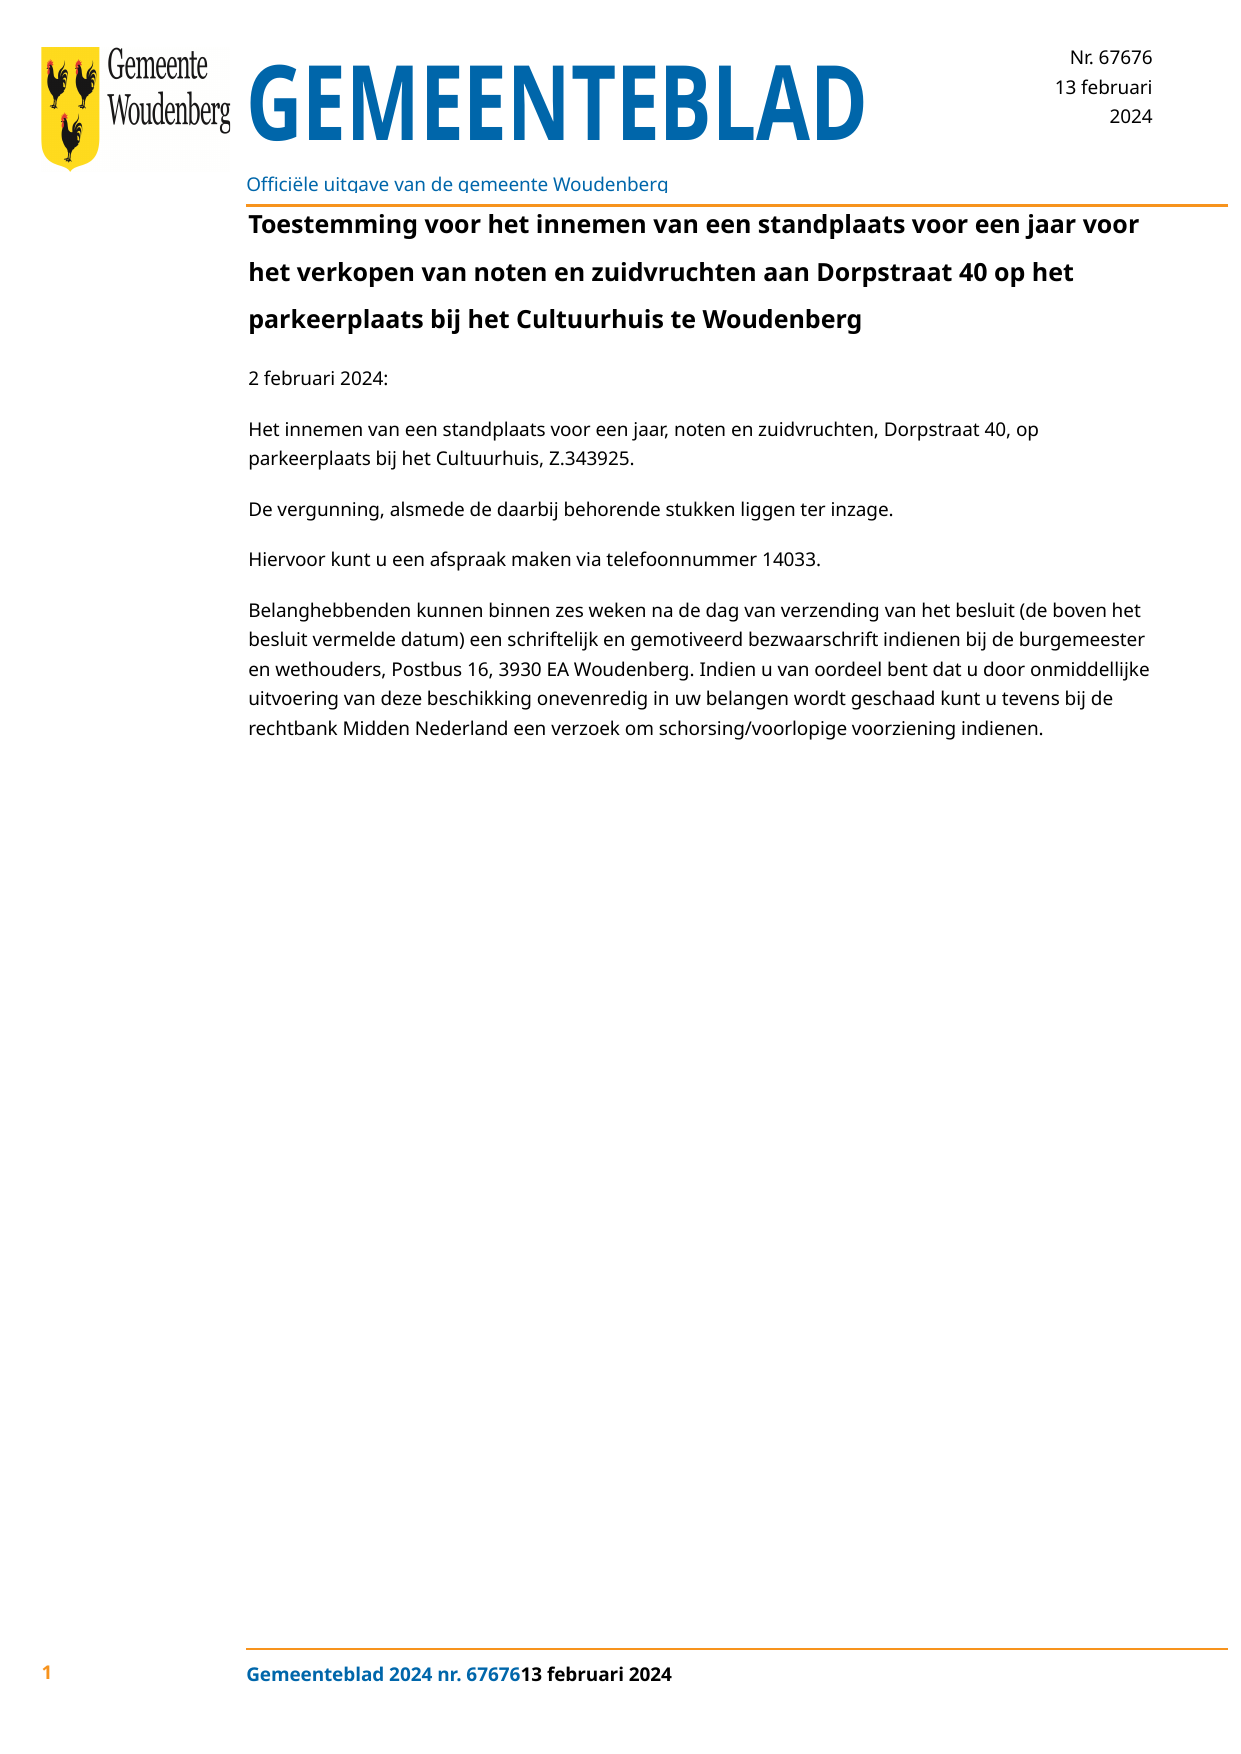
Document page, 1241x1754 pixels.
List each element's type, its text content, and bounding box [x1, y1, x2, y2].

text Toestemming voor het innemen van een standplaats voor een jaar voor het verkopen van noten en zuidvruchten aan Dorpstraat 40 op het parkeerplaats bij het Cultuurhuis te Woudenberg [248, 207, 1152, 336]
text Het innemen van een standplaats voor een jaar, noten en zuidvruchten, Dorpstraat 40, op parkeerplaats bij het Cultuurhuis, Z.343925. [248, 416, 1152, 471]
text Hiervoor kunt u een afspraak maken via telefoonnummer 14033. [248, 546, 1152, 572]
text Belanghebbenden kunnen binnen zes weken na de dag van verzending van het besluit (de boven het besluit vermelde datum) een schriftelijk en gemotiveerd bezwaarschrift indienen bij de burgemeester en wethouders, Postbus 16, 3930 EA Woudenberg. Indien u van oordeel bent dat u door onmiddellijke uitvoering van deze beschikking onevenredig in uw belangen wordt geschaad kunt u tevens bij de rechtbank Midden Nederland een verzoek om schorsing/voorlopige voorziening indienen. [248, 597, 1152, 741]
picture [41, 47, 231, 172]
text De vergunning, alsmede de daarbij behorende stukken liggen ter inzage. [248, 496, 1152, 522]
text 2 februari 2024: [248, 366, 1152, 391]
